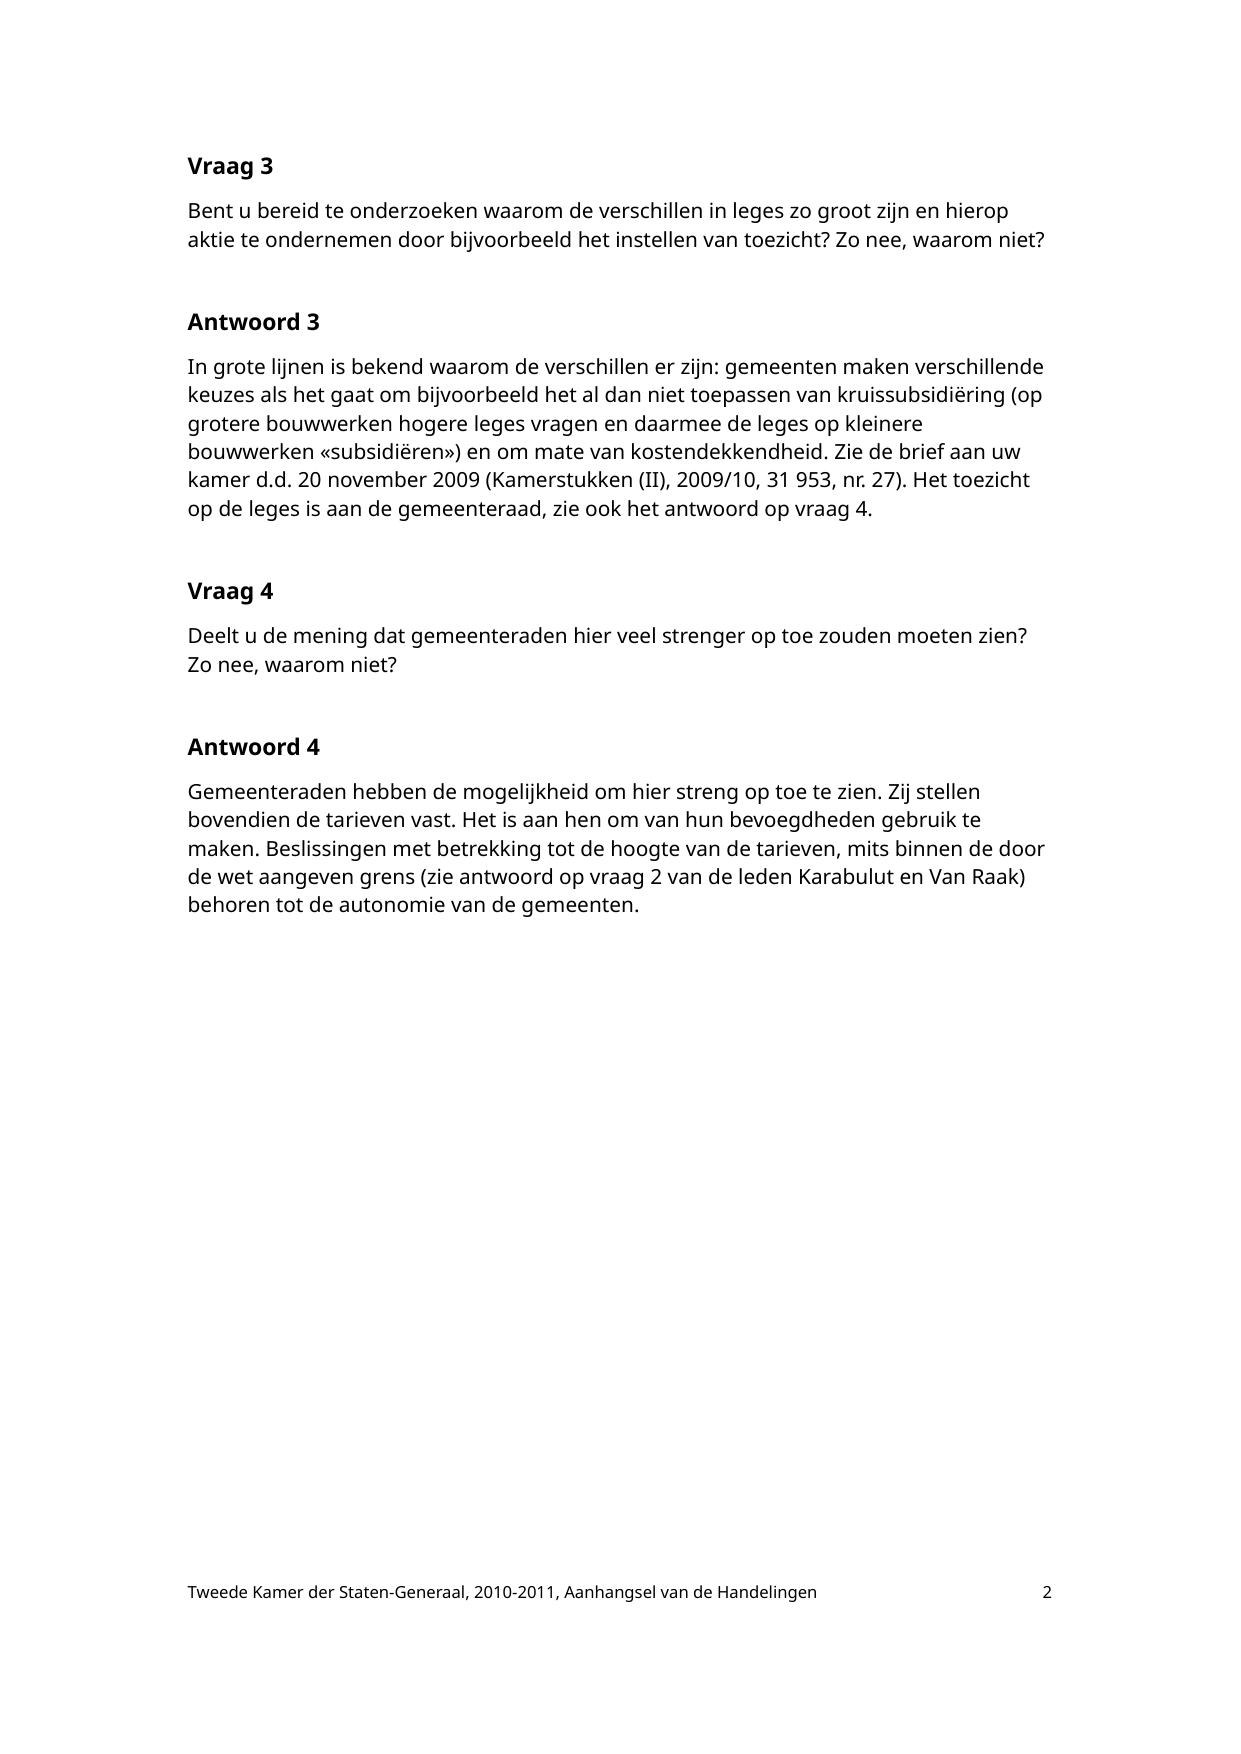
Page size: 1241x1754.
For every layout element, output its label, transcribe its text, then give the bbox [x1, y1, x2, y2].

text Gemeenteraden hebben de mogelijkheid om hier streng op toe te zien. Zij stellen bovendien de tarieven vast. Het is aan hen om van hun bevoegdheden gebruik te maken. Beslissingen met betrekking tot de hoogte van de tarieven, mits binnen de door de wet aangeven grens (zie antwoord op vraag 2 van de leden Karabulut en Van Raak) behoren tot de autonomie van de gemeenten. [187, 777, 1053, 919]
subtitle Antwoord 4 [187, 731, 1053, 762]
text In grote lijnen is bekend waarom de verschillen er zijn: gemeenten maken verschillende keuzes als het gaat om bijvoorbeeld het al dan niet toepassen van kruissubsidiëring (op grotere bouwwerken hogere leges vragen en daarmee de leges op kleinere bouwwerken «subsidiëren») en om mate van kostendekkendheid. Zie de brief aan uw kamer d.d. 20 november 2009 (Kamerstukken (II), 2009/10, 31 953, nr. 27). Het toezicht op de leges is aan de gemeenteraad, zie ook het antwoord op vraag 4. [187, 352, 1053, 522]
subtitle Vraag 3 [187, 150, 1053, 181]
subtitle Antwoord 3 [187, 306, 1053, 337]
text Deelt u de mening dat gemeenteraden hier veel strenger op toe zouden moeten zien? Zo nee, waarom niet? [187, 621, 1053, 678]
text Bent u bereid te onderzoeken waarom de verschillen in leges zo groot zijn en hierop aktie te ondernemen door bijvoorbeeld het instellen van toezicht? Zo nee, waarom niet? [187, 196, 1053, 253]
subtitle Vraag 4 [187, 575, 1053, 606]
